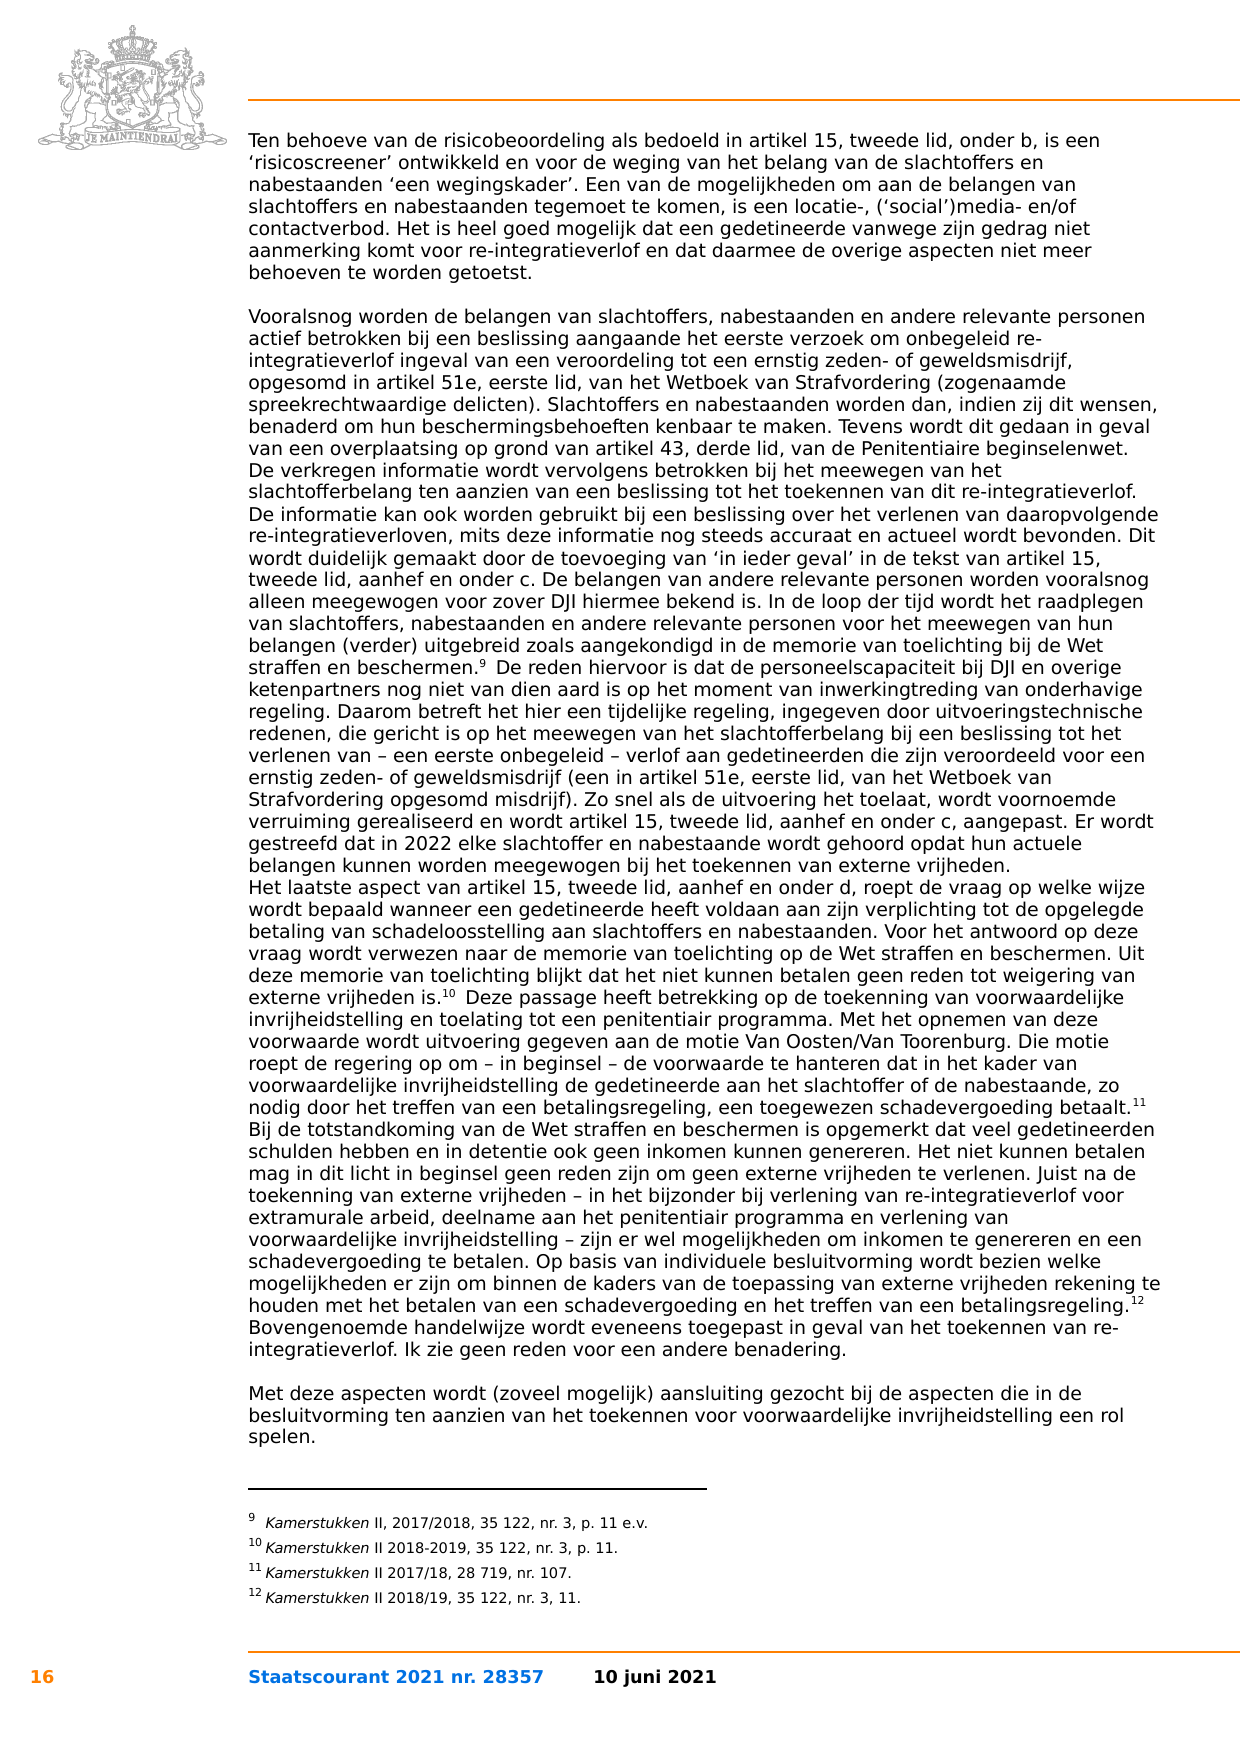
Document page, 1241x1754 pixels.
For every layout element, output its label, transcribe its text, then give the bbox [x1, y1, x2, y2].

text Kamerstukken II 2017/18, 28 719, nr. 107. [248, 1561, 1163, 1583]
text Kamerstukken II 2018-2019, 35 122, nr. 3, p. 11. [248, 1536, 1163, 1558]
text Ten behoeve van de risicobeoordeling als bedoeld in artikel 15, tweede lid, onder b, is een ‘risicoscreener’ ontwikkeld en voor de weging van het belang van de slachtoffers en nabestaanden ‘een wegingskader’. Een van de mogelijkheden om aan de belangen van slachtoffers en nabestaanden tegemoet te komen, is een locatie-, (‘social’)media- en/of contactverbod. Het is heel goed mogelijk dat een gedetineerde vanwege zijn gedrag niet aanmerking komt voor re-integratieverlof en dat daarmee de overige aspecten niet meer behoeven te worden getoetst. [248, 130, 1163, 284]
text Kamerstukken II, 2017/2018, 35 122, nr. 3, p. 11 e.v. [248, 1511, 1163, 1533]
text Met deze aspecten wordt (zoveel mogelijk) aansluiting gezocht bij de aspecten die in de besluitvorming ten aanzien van het toekennen voor voorwaardelijke invrijheidstelling een rol spelen. [248, 1382, 1163, 1448]
text Vooralsnog worden de belangen van slachtoffers, nabestaanden en andere relevante personen actief betrokken bij een beslissing aangaande het eerste verzoek om onbegeleid re-integratieverlof ingeval van een veroordeling tot een ernstig zeden- of geweldsmisdrijf, opgesomd in artikel 51e, eerste lid, van het Wetboek van Strafvordering (zogenaamde spreekrechtwaardige delicten). Slachtoffers en nabestaanden worden dan, indien zij dit wensen, benaderd om hun beschermingsbehoeften kenbaar te maken. Tevens wordt dit gedaan in geval van een overplaatsing op grond van artikel 43, derde lid, van de Penitentiaire beginselenwet. [248, 306, 1163, 459]
picture [38, 25, 227, 150]
text Kamerstukken II 2018/19, 35 122, nr. 3, 11. [248, 1586, 1163, 1608]
text De verkregen informatie wordt vervolgens betrokken bij het meewegen van het slachtofferbelang ten aanzien van een beslissing tot het toekennen van dit re-integratieverlof. De informatie kan ook worden gebruikt bij een beslissing over het verlenen van daaropvolgende re-integratieverloven, mits deze informatie nog steeds accuraat en actueel wordt bevonden. Dit wordt duidelijk gemaakt door de toevoeging van ‘in ieder geval’ in de tekst van artikel 15, tweede lid, aanhef en onder c. De belangen van andere relevante personen worden vooralsnog alleen meegewogen voor zover DJI hiermee bekend is. In de loop der tijd wordt het raadplegen van slachtoffers, nabestaanden en andere relevante personen voor het meewegen van hun belangen (verder) uitgebreid zoals aangekondigd in de memorie van toelichting bij de Wet straffen en beschermen. De reden hiervoor is dat de personeelscapaciteit bij DJI en overige ketenpartners nog niet van dien aard is op het moment van inwerkingtreding van onderhavige regeling. Daarom betreft het hier een tijdelijke regeling, ingegeven door uitvoeringstechnische redenen, die gericht is op het meewegen van het slachtofferbelang bij een beslissing tot het verlenen van – een eerste onbegeleid – verlof aan gedetineerden die zijn veroordeeld voor een ernstig zeden- of geweldsmisdrijf (een in artikel 51e, eerste lid, van het Wetboek van Strafvordering opgesomd misdrijf). Zo snel als de uitvoering het toelaat, wordt voornoemde verruiming gerealiseerd en wordt artikel 15, tweede lid, aanhef en onder c, aangepast. Er wordt gestreefd dat in 2022 elke slachtoffer en nabestaande wordt gehoord opdat hun actuele belangen kunnen worden meegewogen bij het toekennen van externe vrijheden. [248, 459, 1163, 877]
text Het laatste aspect van artikel 15, tweede lid, aanhef en onder d, roept de vraag op welke wijze wordt bepaald wanneer een gedetineerde heeft voldaan aan zijn verplichting tot de opgelegde betaling van schadeloosstelling aan slachtoffers en nabestaanden. Voor het antwoord op deze vraag wordt verwezen naar de memorie van toelichting op de Wet straffen en beschermen. Uit deze memorie van toelichting blijkt dat het niet kunnen betalen geen reden tot weigering van externe vrijheden is. Deze passage heeft betrekking op de toekenning van voorwaardelijke invrijheidstelling en toelating tot een penitentiair programma. Met het opnemen van deze voorwaarde wordt uitvoering gegeven aan de motie Van Oosten/Van Toorenburg. Die motie roept de regering op om – in beginsel – de voorwaarde te hanteren dat in het kader van voorwaardelijke invrijheidstelling de gedetineerde aan het slachtoffer of de nabestaande, zo nodig door het treffen van een betalingsregeling, een toegewezen schadevergoeding betaalt. Bij de totstandkoming van de Wet straffen en beschermen is opgemerkt dat veel gedetineerden schulden hebben en in detentie ook geen inkomen kunnen genereren. Het niet kunnen betalen mag in dit licht in beginsel geen reden zijn om geen externe vrijheden te verlenen. Juist na de toekenning van externe vrijheden – in het bijzonder bij verlening van re-integratieverlof voor extramurale arbeid, deelname aan het penitentiair programma en verlening van voorwaardelijke invrijheidstelling – zijn er wel mogelijkheden om inkomen te genereren en een schadevergoeding te betalen. Op basis van individuele besluitvorming wordt bezien welke mogelijkheden er zijn om binnen de kaders van de toepassing van externe vrijheden rekening te houden met het betalen van een schadevergoeding en het treffen van een betalingsregeling. Bovengenoemde handelwijze wordt eveneens toegepast in geval van het toekennen van re-integratieverlof. Ik zie geen reden voor een andere benadering. [248, 877, 1163, 1361]
